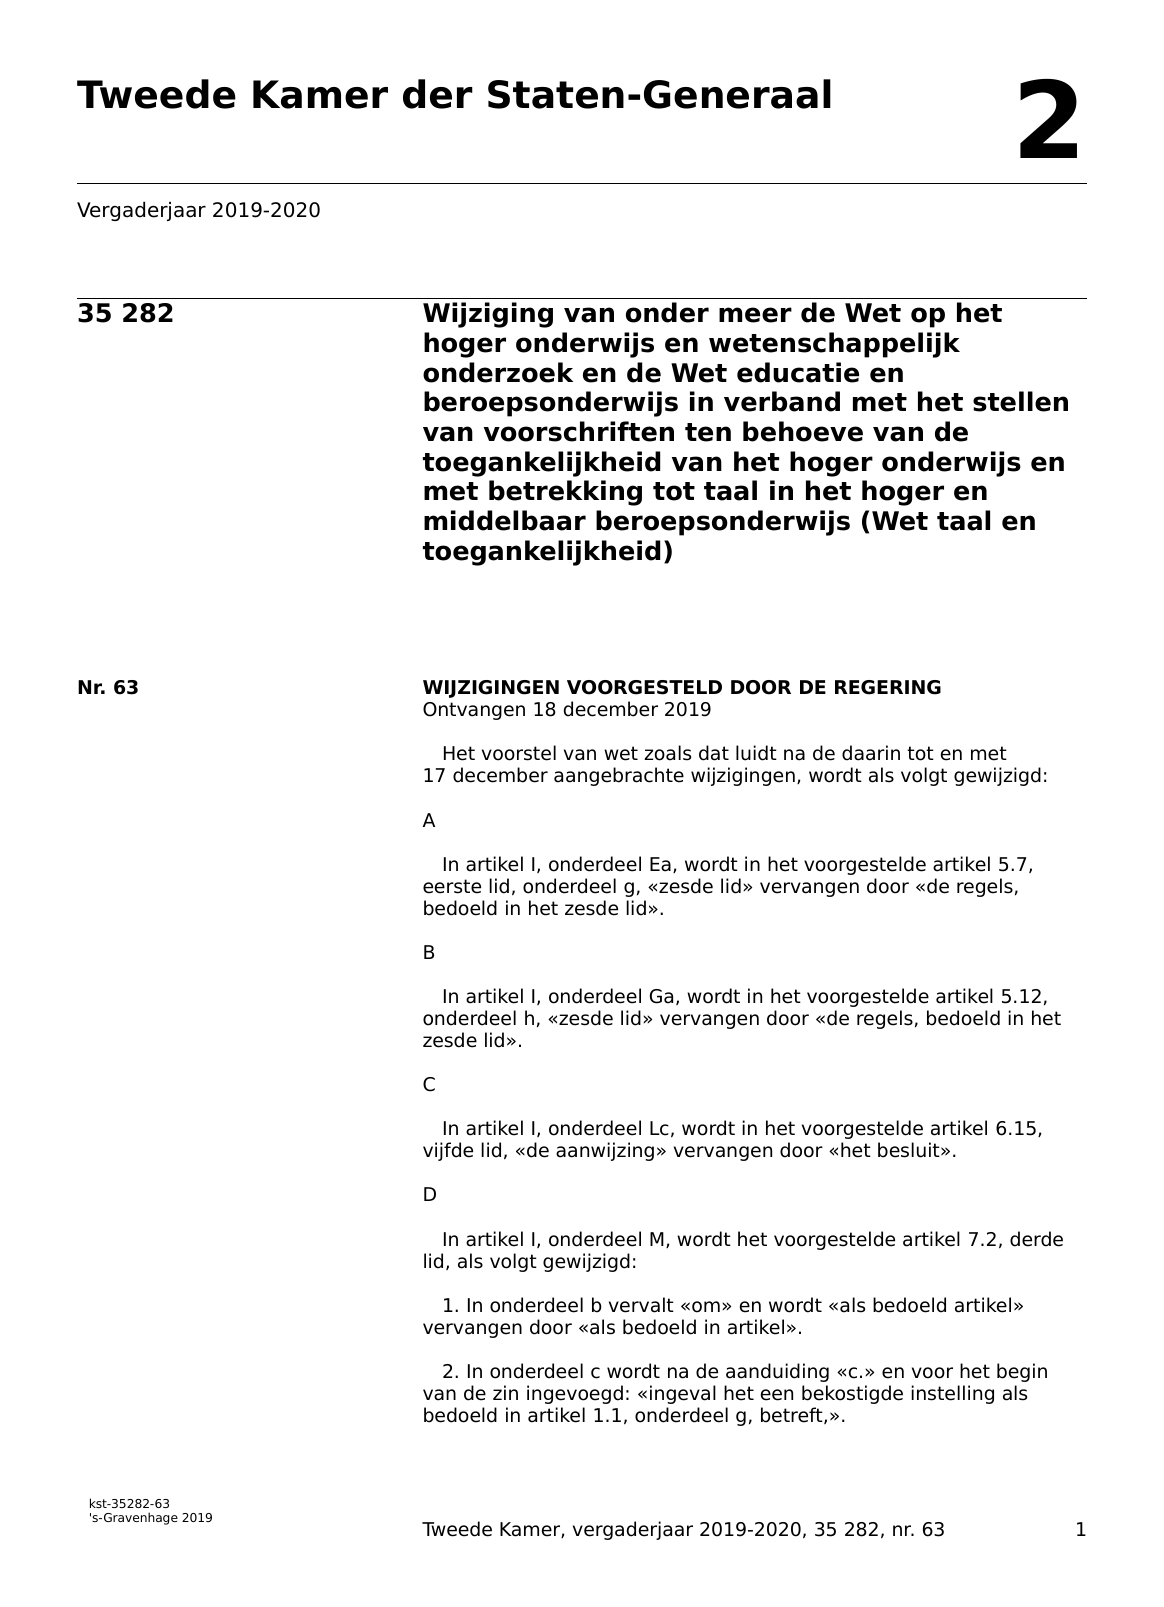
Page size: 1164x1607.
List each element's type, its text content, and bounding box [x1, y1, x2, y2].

table_cell Vergaderjaar 2019-2020 [77, 184, 1087, 298]
text 2. In onderdeel c wordt na de aanduiding «c.» en voor het begin van de zin ingevoegd: «ingeval het een bekostigde instelling als bedoeld in artikel 1.1, onderdeel g, betreft,». [422, 1361, 1087, 1427]
subtitle 35 282 Wijziging van onder meer de Wet op het hoger onderwijs en wetenschappelijk onderzoek en de Wet educatie en beroepsonderwijs in verband met het stellen van voorschriften ten behoeve van de toegankelijkheid van het hoger onderwijs en met betrekking tot taal in het hoger en middelbaar beroepsonderwijs (Wet taal en toegankelijkheid) [77, 299, 1087, 566]
subtitle B [422, 942, 1087, 964]
text In artikel I, onderdeel Ga, wordt in het voorgestelde artikel 5.12, onderdeel h, «zesde lid» vervangen door «de regels, bedoeld in het zesde lid». [422, 986, 1087, 1052]
text 's-Gravenhage 2019 [88, 1511, 323, 1525]
text 1. In onderdeel b vervalt «om» en wordt «als bedoeld artikel» vervangen door «als bedoeld in artikel». [422, 1295, 1087, 1339]
text Het voorstel van wet zoals dat luidt na de daarin tot en met 17 december aangebrachte wijzigingen, wordt als volgt gewijzigd: [422, 743, 1087, 787]
subtitle A [422, 809, 1087, 831]
text In artikel I, onderdeel Ea, wordt in het voorgestelde artikel 5.7, eerste lid, onderdeel g, «zesde lid» vervangen door «de regels, bedoeld in het zesde lid». [422, 854, 1087, 919]
text In artikel I, onderdeel Lc, wordt in het voorgestelde artikel 6.15, vijfde lid, «de aanwijzing» vervangen door «het besluit». [422, 1118, 1087, 1162]
subtitle Nr. 63 WIJZIGINGEN VOORGESTELD DOOR DE REGERING [77, 677, 1087, 699]
subtitle C [422, 1074, 1087, 1096]
subtitle D [422, 1184, 1087, 1206]
text Ontvangen 18 december 2019 [422, 699, 1087, 721]
table_header 2 [886, 59, 1087, 183]
text In artikel I, onderdeel M, wordt het voorgestelde artikel 7.2, derde lid, als volgt gewijzigd: [422, 1228, 1087, 1272]
text kst-35282-63 [88, 1497, 323, 1511]
table_header Tweede Kamer der Staten-Generaal [77, 59, 886, 183]
